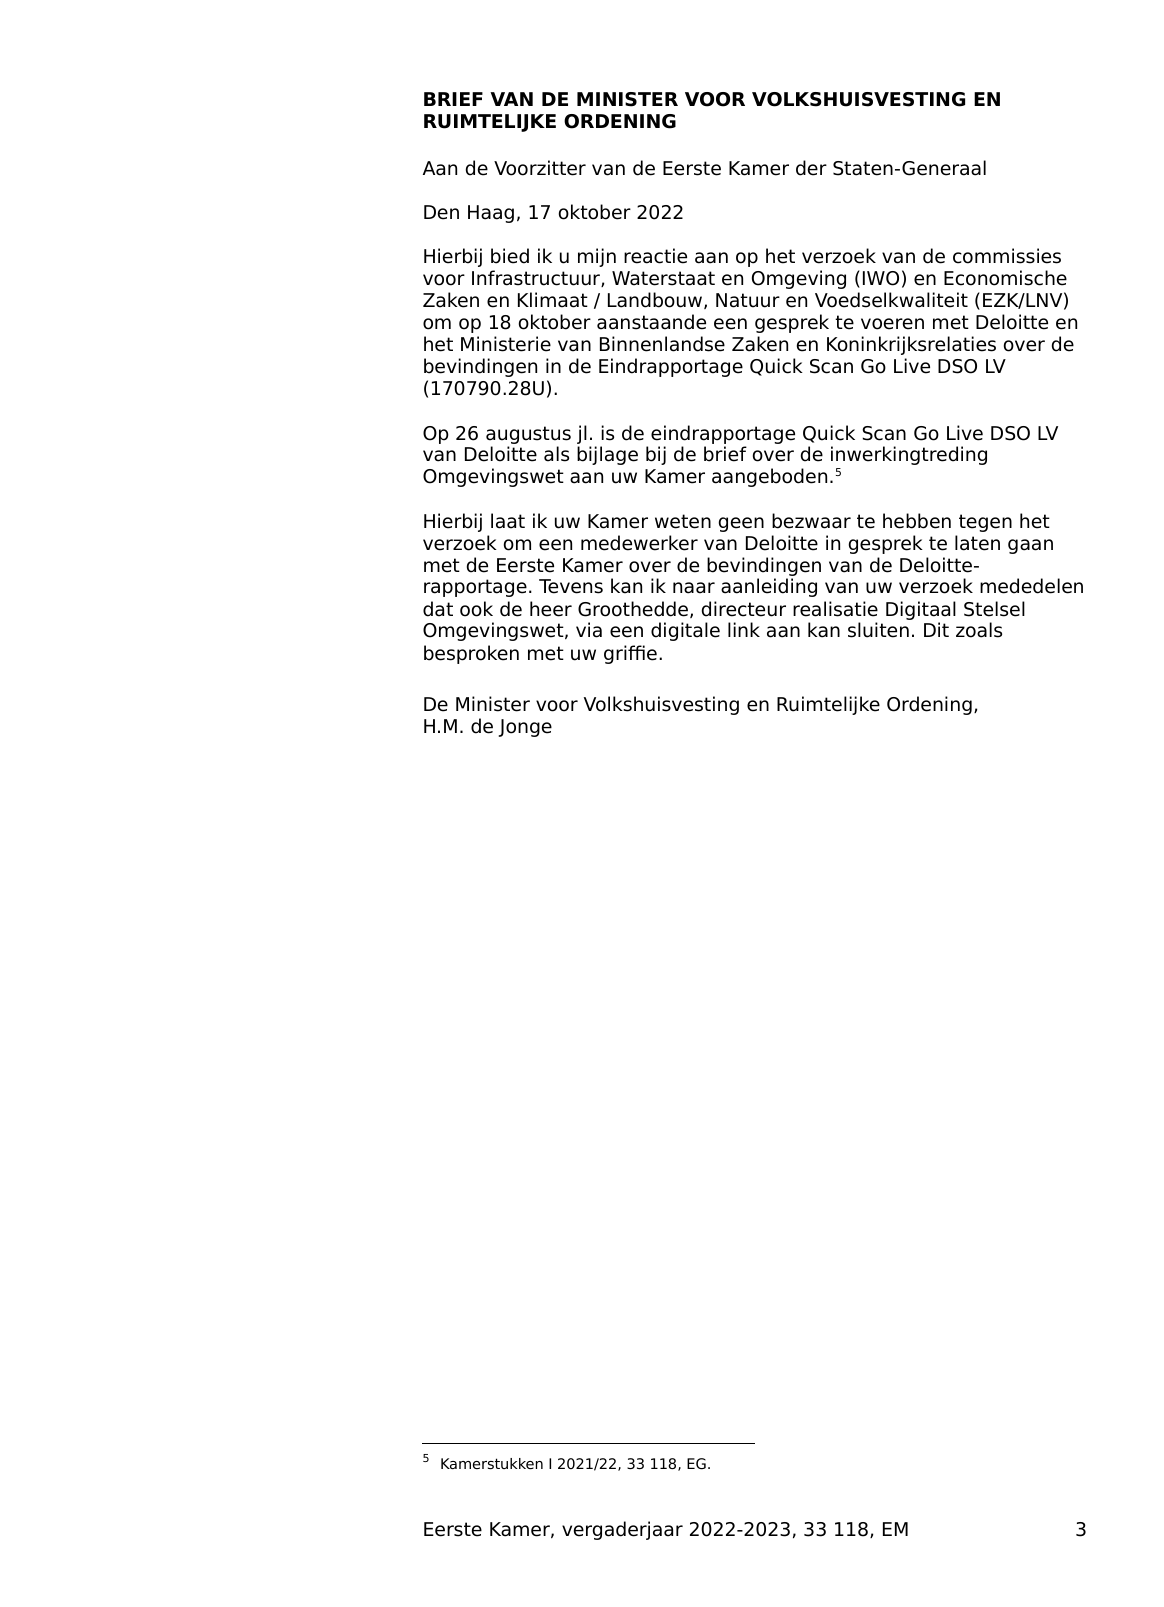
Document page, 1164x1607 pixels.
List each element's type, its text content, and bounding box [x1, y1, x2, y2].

text Hierbij laat ik uw Kamer weten geen bezwaar te hebben tegen het verzoek om een medewerker van Deloitte in gesprek te laten gaan met de Eerste Kamer over de bevindingen van de Deloitte-rapportage. Tevens kan ik naar aanleiding van uw verzoek mededelen dat ook de heer Groothedde, directeur realisatie Digitaal Stelsel Omgevingswet, via een digitale link aan kan sluiten. Dit zoals besproken met uw griffie. [422, 511, 1087, 664]
text Aan de Voorzitter van de Eerste Kamer der Staten-Generaal [422, 158, 1087, 180]
text Den Haag, 17 oktober 2022 [422, 202, 1087, 224]
text Op 26 augustus jl. is de eindrapportage Quick Scan Go Live DSO LV van Deloitte als bijlage bij de brief over de inwerkingtreding Omgevingswet aan uw Kamer aangeboden. [422, 422, 1087, 488]
subtitle BRIEF VAN DE MINISTER VOOR VOLKSHUISVESTING EN RUIMTELIJKE ORDENING [422, 89, 1087, 133]
text Kamerstukken I 2021/22, 33 118, EG. [422, 1452, 1087, 1474]
text De Minister voor Volkshuisvesting en Ruimtelijke Ordening, H.M. de Jonge [422, 694, 1087, 738]
text Hierbij bied ik u mijn reactie aan op het verzoek van de commissies voor Infrastructuur, Waterstaat en Omgeving (IWO) en Economische Zaken en Klimaat / Landbouw, Natuur en Voedselkwaliteit (EZK/LNV) om op 18 oktober aanstaande een gesprek te voeren met Deloitte en het Ministerie van Binnenlandse Zaken en Koninkrijksrelaties over de bevindingen in de Eindrapportage Quick Scan Go Live DSO LV (170790.28U). [422, 246, 1087, 400]
